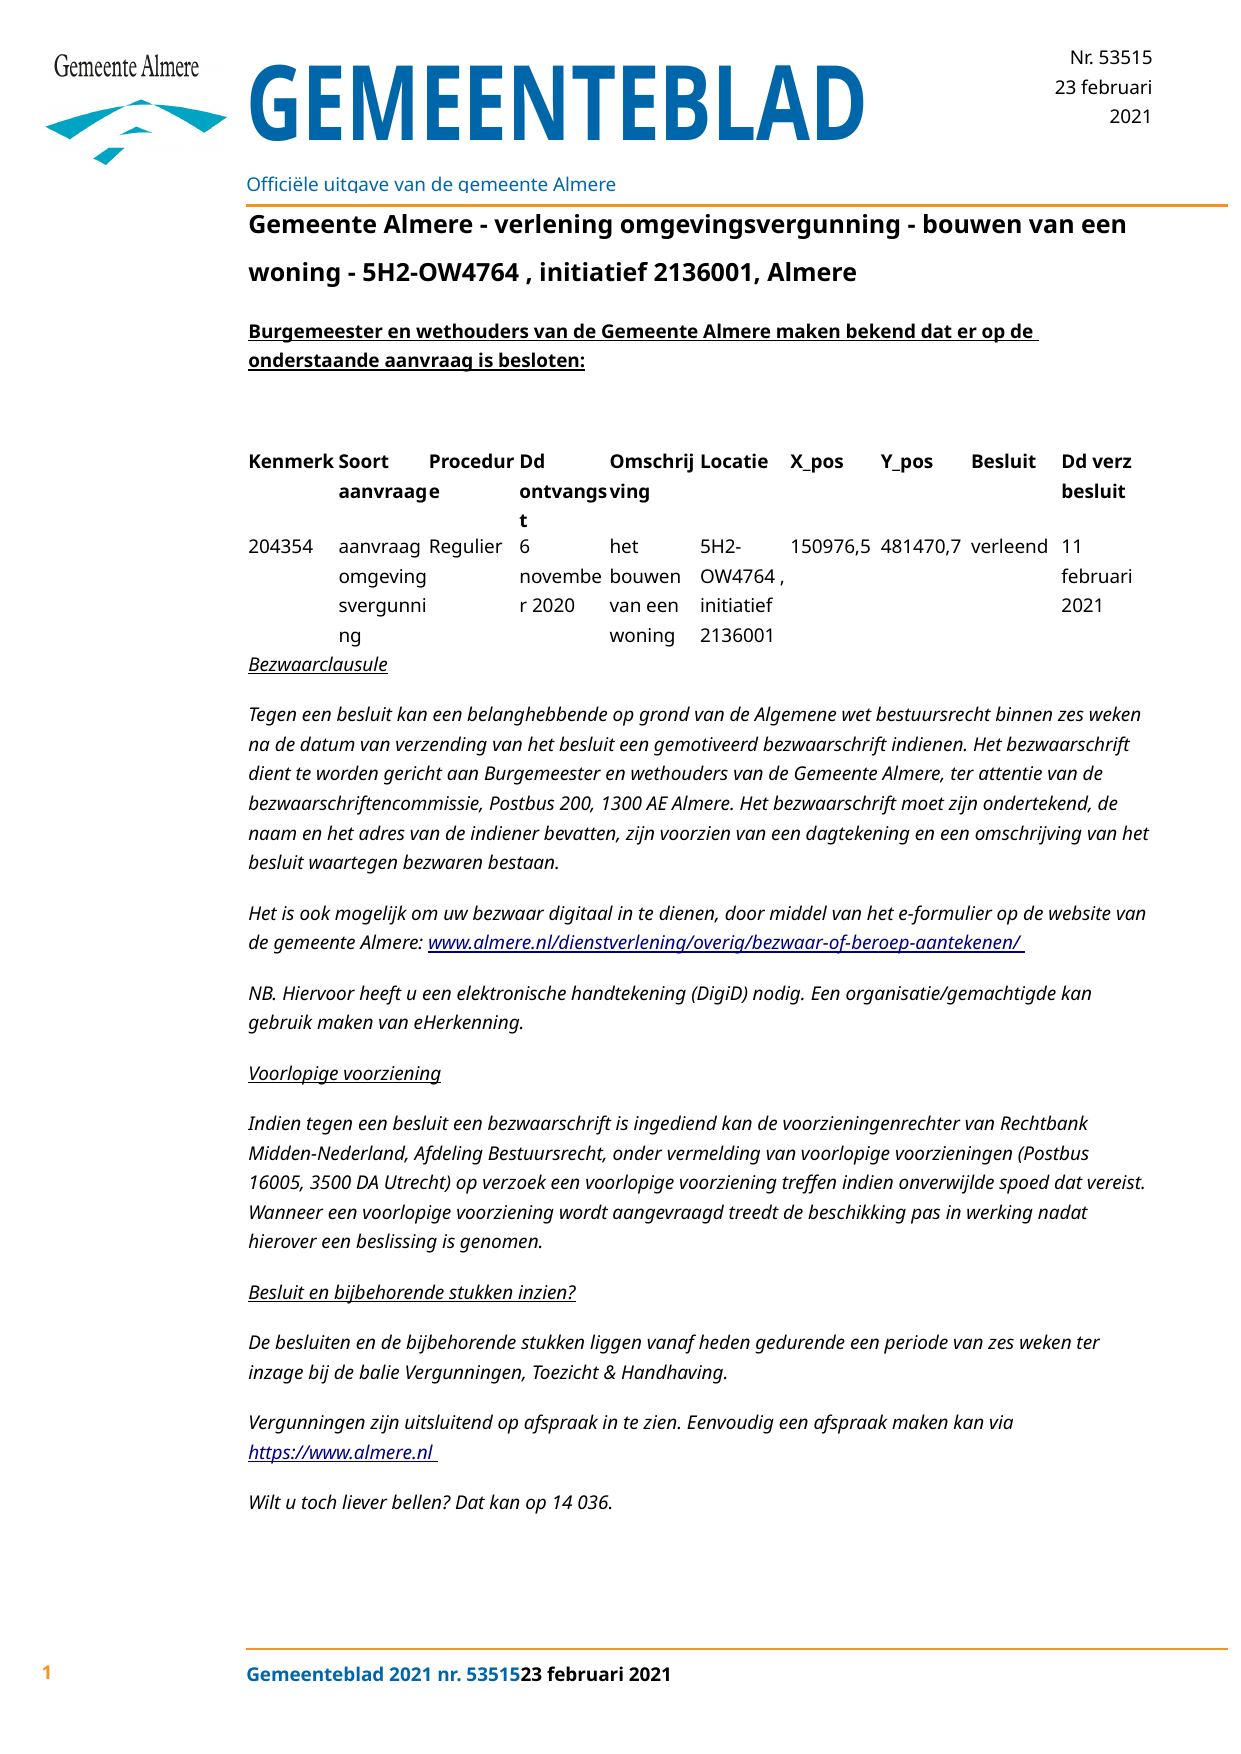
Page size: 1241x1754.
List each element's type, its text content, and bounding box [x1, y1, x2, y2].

text De besluiten en de bijbehorende stukken liggen vanaf heden gedurende een periode van zes weken ter inzage bij de balie Vergunningen, Toezicht & Handhaving. [248, 1329, 1152, 1385]
text Voorlopige voorziening [248, 1060, 1152, 1086]
table_cell aanvraag omgevingsvergunning [338, 533, 429, 648]
table_header Dd verz besluit [1061, 449, 1152, 533]
text Gemeente Almere - verlening omgevingsvergunning - bouwen van een woning - 5H2-OW4764 , initiatief 2136001, Almere [248, 207, 1152, 288]
table_header Y_pos [881, 449, 971, 533]
table_cell 150976,5 [790, 533, 881, 648]
table_cell 204354 [248, 533, 338, 648]
text Bezwaarclausule [248, 651, 1152, 677]
table_header Soort aanvraag [338, 449, 429, 533]
text Tegen een besluit kan een belanghebbende op grond van de Algemene wet bestuursrecht binnen zes weken na de datum van verzending van het besluit een gemotiveerd bezwaarschrift indienen. Het bezwaarschrift dient te worden gericht aan Burgemeester en wethouders van de Gemeente Almere, ter attentie van de bezwaarschriftencommissie, Postbus 200, 1300 AE Almere. Het bezwaarschrift moet zijn ondertekend, de naam en het adres van de indiener bevatten, zijn voorzien van een dagtekening en een omschrijving van het besluit waartegen bezwaren bestaan. [248, 701, 1152, 875]
table_cell verleend [971, 533, 1061, 648]
table_cell Regulier [429, 533, 519, 648]
table_header Procedure [429, 449, 519, 533]
table_cell het bouwen van een woning [609, 533, 700, 648]
table_header Besluit [971, 449, 1061, 533]
table_cell 5H2-OW4764 , initiatief 2136001 [700, 533, 790, 648]
table_header X_pos [790, 449, 881, 533]
table_cell 481470,7 [881, 533, 971, 648]
text Besluit en bijbehorende stukken inzien? [248, 1279, 1152, 1305]
table_cell 11 februari 2021 [1061, 533, 1152, 648]
text Het is ook mogelijk om uw bezwaar digitaal in te dienen, door middel van het e-formulier op de website van de gemeente Almere: www.almere.nl/dienstverlening/overig/bezwaar-of-beroep-aantekenen/ [248, 900, 1152, 955]
text Wilt u toch liever bellen? Dat kan op 14 036. [248, 1489, 1152, 1515]
table_header Kenmerk [248, 449, 338, 533]
table_header Dd ontvangst [519, 449, 609, 533]
text Indien tegen een besluit een bezwaarschrift is ingediend kan de voorzieningenrechter van Rechtbank Midden-Nederland, Afdeling Bestuursrecht, onder vermelding van voorlopige voorzieningen (Postbus 16005, 3500 DA Utrecht) op verzoek een voorlopige voorziening treffen indien onverwijlde spoed dat vereist. Wanneer een voorlopige voorziening wordt aangevraagd treedt de beschikking pas in werking nadat hierover een beslissing is genomen. [248, 1110, 1152, 1254]
text Burgemeester en wethouders van de Gemeente Almere maken bekend dat er op de onderstaande aanvraag is besloten: [248, 318, 1152, 373]
table_header Omschrijving [609, 449, 700, 533]
table_header Locatie [700, 449, 790, 533]
picture [41, 47, 231, 172]
table_cell 6 november 2020 [519, 533, 609, 648]
text Vergunningen zijn uitsluitend op afspraak in te zien. Eenvoudig een afspraak maken kan via https://www.almere.nl [248, 1409, 1152, 1465]
text NB. Hiervoor heeft u een elektronische handtekening (DigiD) nodig. Een organisatie/gemachtigde kan gebruik maken van eHerkenning. [248, 980, 1152, 1035]
